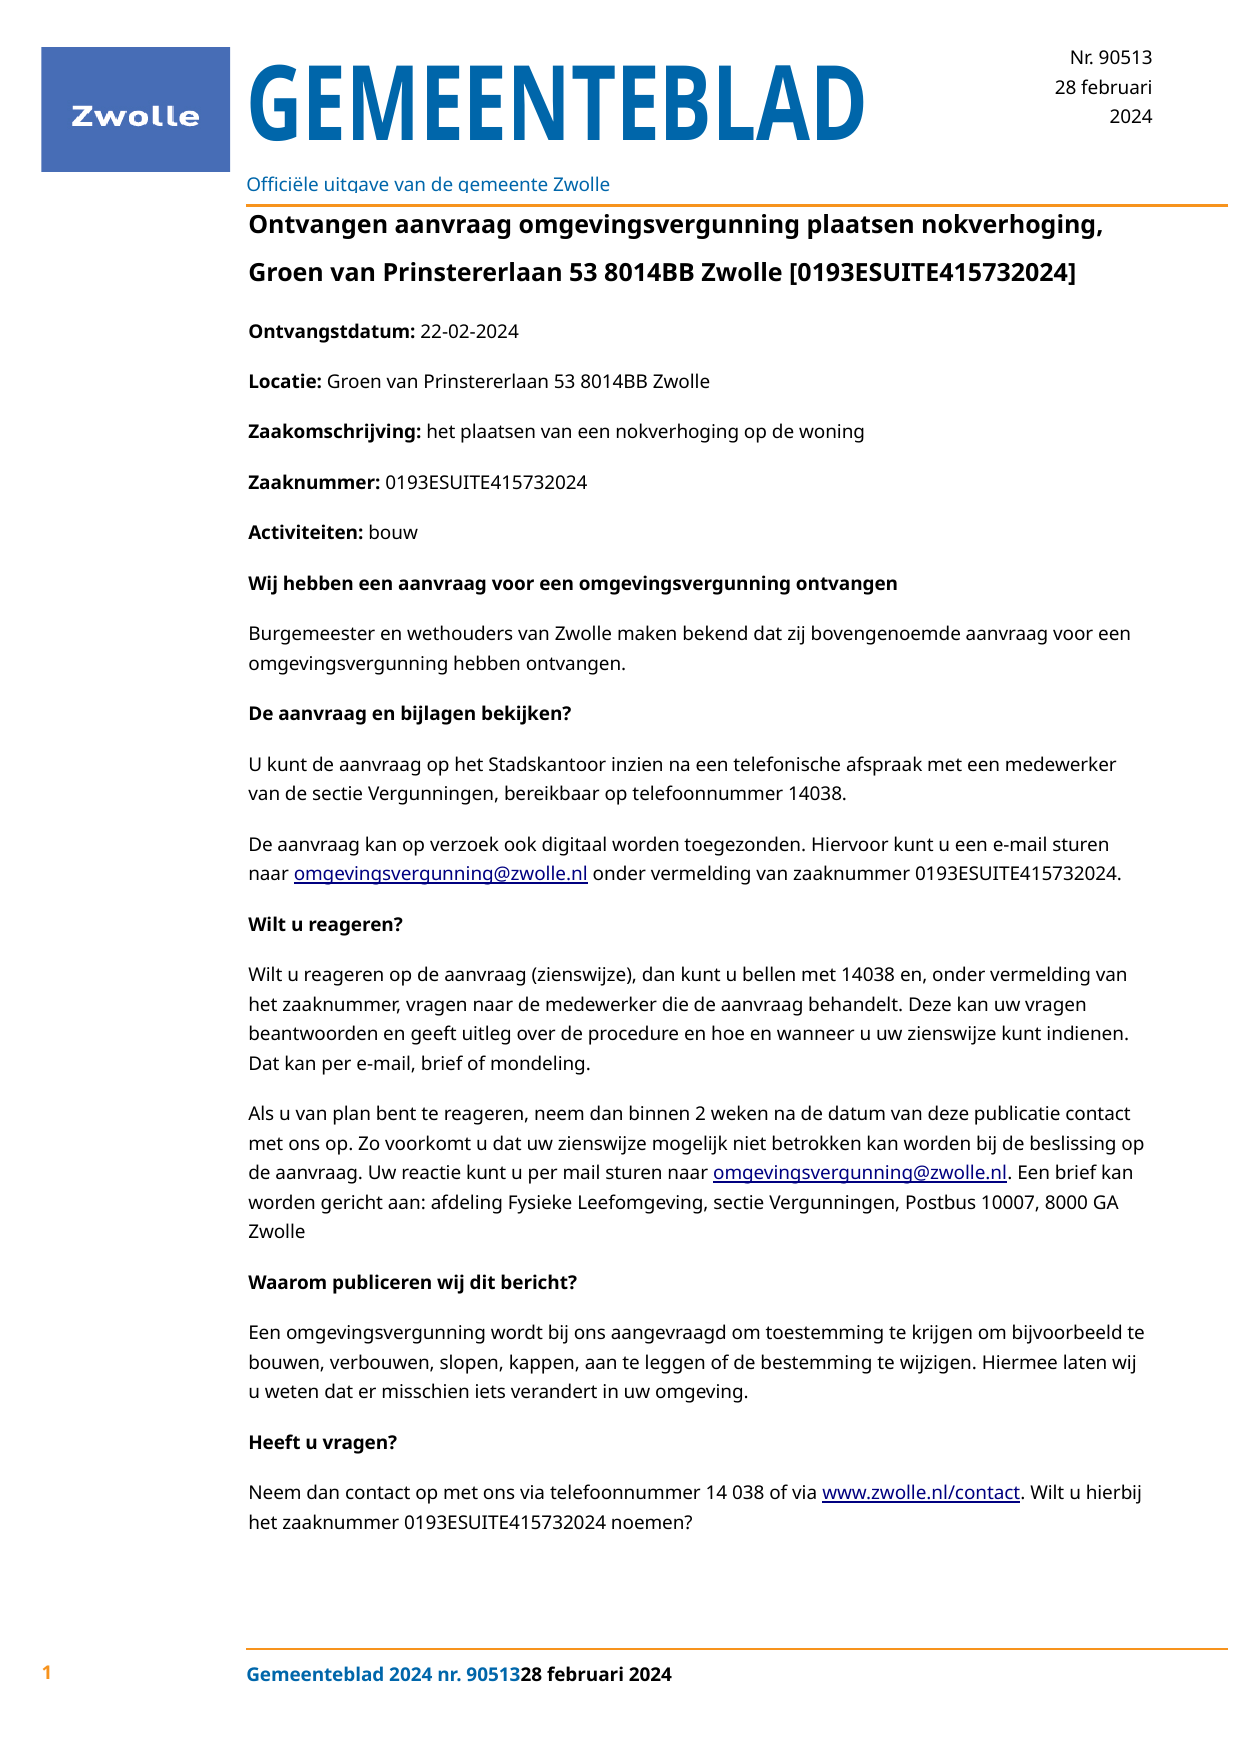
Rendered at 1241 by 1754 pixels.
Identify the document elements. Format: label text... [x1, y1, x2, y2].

text Een omgevingsvergunning wordt bij ons aangevraagd om toestemming te krijgen om bijvoorbeeld te bouwen, verbouwen, slopen, kappen, aan te leggen of de bestemming te wijzigen. Hiermee laten wij u weten dat er misschien iets verandert in uw omgeving. [248, 1319, 1152, 1404]
text Neem dan contact op met ons via telefoonnummer 14 038 of via www.zwolle.nl/contact. Wilt u hierbij het zaaknummer 0193ESUITE415732024 noemen? [248, 1479, 1152, 1535]
text Waarom publiceren wij dit bericht? [248, 1269, 1152, 1295]
text Zaakomschrijving: het plaatsen van een nokverhoging op de woning [248, 419, 1152, 444]
text Locatie: Groen van Prinstererlaan 53 8014BB Zwolle [248, 368, 1152, 394]
text U kunt de aanvraag op het Stadskantoor inzien na een telefonische afspraak met een medewerker van de sectie Vergunningen, bereikbaar op telefoonnummer 14038. [248, 751, 1152, 806]
text Ontvangen aanvraag omgevingsvergunning plaatsen nokverhoging, Groen van Prinstererlaan 53 8014BB Zwolle [0193ESUITE415732024] [248, 207, 1152, 288]
text Burgemeester en wethouders van Zwolle maken bekend dat zij bovengenoemde aanvraag voor een omgevingsvergunning hebben ontvangen. [248, 620, 1152, 676]
text Activiteiten: bouw [248, 519, 1152, 545]
text Ontvangstdatum: 22-02-2024 [248, 318, 1152, 344]
text Zaaknummer: 0193ESUITE415732024 [248, 469, 1152, 495]
text Heeft u vragen? [248, 1429, 1152, 1455]
text De aanvraag kan op verzoek ook digitaal worden toegezonden. Hiervoor kunt u een e-mail sturen naar omgevingsvergunning@zwolle.nl onder vermelding van zaaknummer 0193ESUITE415732024. [248, 831, 1152, 886]
text Wij hebben een aanvraag voor een omgevingsvergunning ontvangen [248, 570, 1152, 596]
text Wilt u reageren op de aanvraag (zienswijze), dan kunt u bellen met 14038 en, onder vermelding van het zaaknummer, vragen naar de medewerker die de aanvraag behandelt. Deze kan uw vragen beantwoorden en geeft uitleg over de procedure en hoe en wanneer u uw zienswijze kunt indienen. Dat kan per e-mail, brief of mondeling. [248, 961, 1152, 1076]
picture [41, 47, 231, 172]
text Als u van plan bent te reageren, neem dan binnen 2 weken na de datum van deze publicatie contact met ons op. Zo voorkomt u dat uw zienswijze mogelijk niet betrokken kan worden bij de beslissing op de aanvraag. Uw reactie kunt u per mail sturen naar omgevingsvergunning@zwolle.nl. Een brief kan worden gericht aan: afdeling Fysieke Leefomgeving, sectie Vergunningen, Postbus 10007, 8000 GA Zwolle [248, 1100, 1152, 1244]
text De aanvraag en bijlagen bekijken? [248, 700, 1152, 726]
text Wilt u reageren? [248, 911, 1152, 937]
